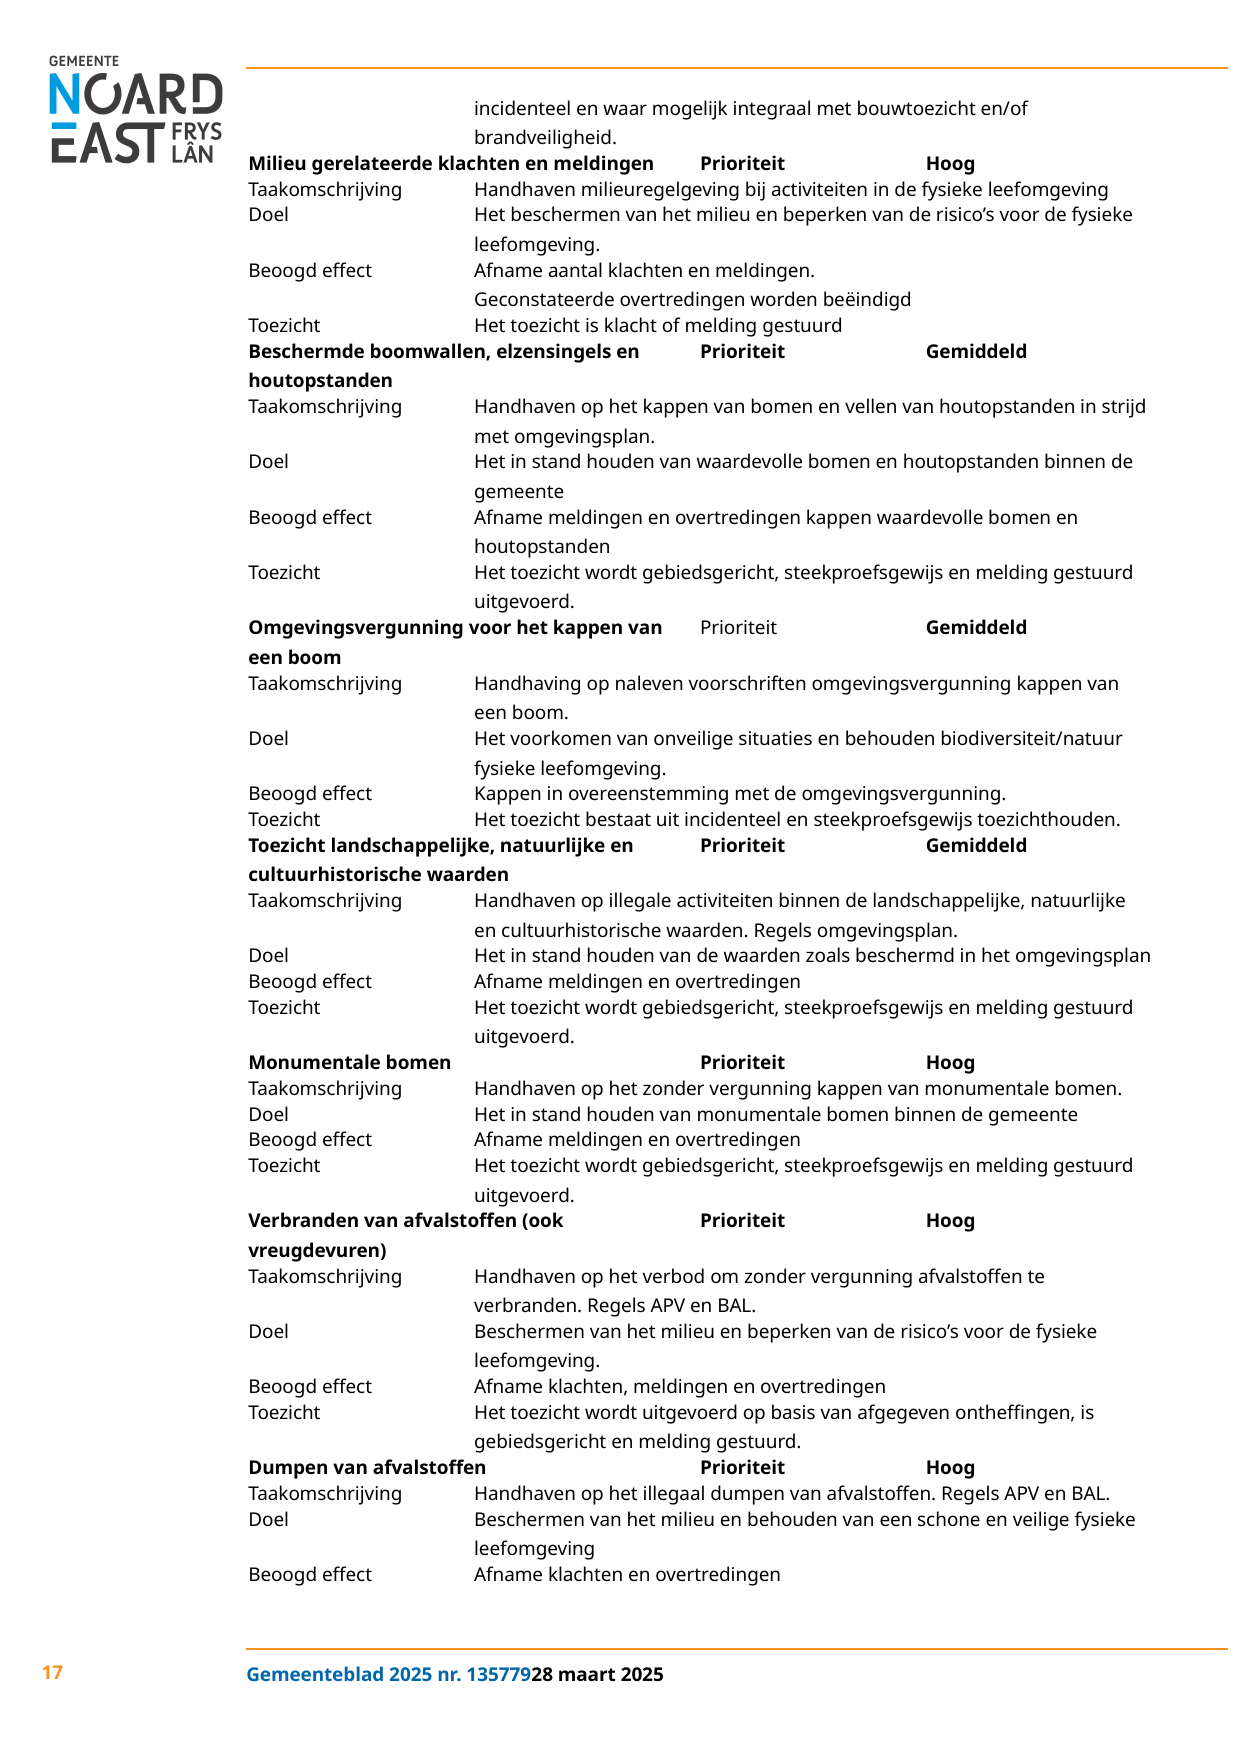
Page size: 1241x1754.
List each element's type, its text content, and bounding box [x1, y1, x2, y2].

table_cell Doel [248, 449, 474, 504]
table_cell Beschermen van het milieu en beperken van de risico’s voor de fysieke leefomgeving. [474, 1318, 1152, 1373]
table_cell Beoogd effect [248, 968, 474, 994]
table_cell Beschermde boomwallen, elzensingels en houtopstanden [248, 338, 700, 393]
table_cell Verbranden van afvalstoffen (ook vreugdevuren) [248, 1208, 700, 1263]
table_cell Hoog [926, 1208, 1152, 1263]
table_cell Milieu gerelateerde klachten en meldingen [248, 150, 700, 176]
table_cell [248, 95, 474, 150]
table_cell Doel [248, 725, 474, 780]
table_cell Beoogd effect [248, 504, 474, 559]
table_cell Het toezicht is klacht of melding gestuurd [474, 312, 1152, 338]
table_cell Handhaven op het zonder vergunning kappen van monumentale bomen. [474, 1075, 1152, 1101]
table_cell Prioriteit [700, 150, 926, 176]
table_cell Beoogd effect [248, 1126, 474, 1152]
table_cell Het toezicht wordt gebiedsgericht, steekproefsgewijs en melding gestuurd uitgevoerd. [474, 994, 1152, 1049]
table_cell Hoog [926, 150, 1152, 176]
table_cell Toezicht landschappelijke, natuurlijke en cultuurhistorische waarden [248, 832, 700, 887]
table_cell Toezicht [248, 312, 474, 338]
table_cell Beoogd effect [248, 780, 474, 806]
table_cell Afname meldingen en overtredingen kappen waardevolle bomen en houtopstanden [474, 504, 1152, 559]
table_cell Gemiddeld [926, 615, 1152, 670]
table_cell Afname klachten, meldingen en overtredingen [474, 1374, 1152, 1399]
table_cell Kappen in overeenstemming met de omgevingsvergunning. [474, 780, 1152, 806]
table_cell Gemiddeld [926, 338, 1152, 393]
table_cell Prioriteit [700, 615, 926, 670]
table_cell Het in stand houden van monumentale bomen binnen de gemeente [474, 1101, 1152, 1126]
table_cell Het beschermen van het milieu en beperken van de risico’s voor de fysieke leefomgeving. [474, 202, 1152, 257]
table_cell Het voorkomen van onveilige situaties en behouden biodiversiteit/natuur fysieke leefomgeving. [474, 725, 1152, 780]
table_cell Monumentale bomen [248, 1049, 700, 1075]
table_cell Handhaven op het kappen van bomen en vellen van houtopstanden in strijd met omgevingsplan. [474, 393, 1152, 448]
table_cell Beoogd effect [248, 257, 474, 312]
table_cell Taakomschrijving [248, 1480, 474, 1506]
table_cell Dumpen van afvalstoffen [248, 1455, 700, 1480]
table_cell Taakomschrijving [248, 670, 474, 725]
table_cell Doel [248, 1318, 474, 1373]
table_cell Hoog [926, 1455, 1152, 1480]
table_cell Prioriteit [700, 832, 926, 887]
table_cell Taakomschrijving [248, 1075, 474, 1101]
table_cell incidenteel en waar mogelijk integraal met bouwtoezicht en/of brandveiligheid. [474, 95, 1152, 150]
table_cell Het toezicht wordt gebiedsgericht, steekproefsgewijs en melding gestuurd uitgevoerd. [474, 559, 1152, 614]
table_cell Het in stand houden van waardevolle bomen en houtopstanden binnen de gemeente [474, 449, 1152, 504]
table_cell Prioriteit [700, 1208, 926, 1263]
table_cell Afname aantal klachten en meldingen. Geconstateerde overtredingen worden beëindigd [474, 257, 1152, 312]
table_cell Hoog [926, 1049, 1152, 1075]
table_cell Het toezicht bestaat uit incidenteel en steekproefsgewijs toezichthouden. [474, 806, 1152, 832]
table_cell Doel [248, 202, 474, 257]
table_cell Beoogd effect [248, 1374, 474, 1399]
table_cell Handhaven milieuregelgeving bij activiteiten in de fysieke leefomgeving [474, 176, 1152, 202]
table_cell Beoogd effect [248, 1561, 474, 1587]
table_cell Beschermen van het milieu en behouden van een schone en veilige fysieke leefomgeving [474, 1506, 1152, 1561]
table_cell Toezicht [248, 806, 474, 832]
table_cell Taakomschrijving [248, 887, 474, 942]
table_cell Handhaven op het illegaal dumpen van afvalstoffen. Regels APV en BAL. [474, 1480, 1152, 1506]
table_cell Taakomschrijving [248, 176, 474, 202]
table_cell Prioriteit [700, 1455, 926, 1480]
table_cell Doel [248, 1506, 474, 1561]
table_cell Het in stand houden van de waarden zoals beschermd in het omgevingsplan [474, 943, 1152, 968]
table_cell Gemiddeld [926, 832, 1152, 887]
table_cell Handhaven op illegale activiteiten binnen de landschappelijke, natuurlijke en cultuurhistorische waarden. Regels omgevingsplan. [474, 887, 1152, 942]
table_cell Toezicht [248, 559, 474, 614]
table_cell Toezicht [248, 994, 474, 1049]
table_cell Handhaving op naleven voorschriften omgevingsvergunning kappen van een boom. [474, 670, 1152, 725]
picture [41, 47, 231, 172]
table_cell Prioriteit [700, 1049, 926, 1075]
table_cell Het toezicht wordt uitgevoerd op basis van afgegeven ontheffingen, is gebiedsgericht en melding gestuurd. [474, 1399, 1152, 1454]
table_cell Omgevingsvergunning voor het kappen van een boom [248, 615, 700, 670]
table_cell Het toezicht wordt gebiedsgericht, steekproefsgewijs en melding gestuurd uitgevoerd. [474, 1152, 1152, 1207]
table_cell Toezicht [248, 1399, 474, 1454]
table_cell Toezicht [248, 1152, 474, 1207]
table_cell Doel [248, 1101, 474, 1126]
table_cell Doel [248, 943, 474, 968]
table_cell Handhaven op het verbod om zonder vergunning afvalstoffen te verbranden. Regels APV en BAL. [474, 1263, 1152, 1318]
table_cell Afname meldingen en overtredingen [474, 1126, 1152, 1152]
table_cell Afname meldingen en overtredingen [474, 968, 1152, 994]
table_cell Taakomschrijving [248, 393, 474, 448]
table_cell Prioriteit [700, 338, 926, 393]
table_cell Afname klachten en overtredingen [474, 1561, 1152, 1587]
table_cell Taakomschrijving [248, 1263, 474, 1318]
